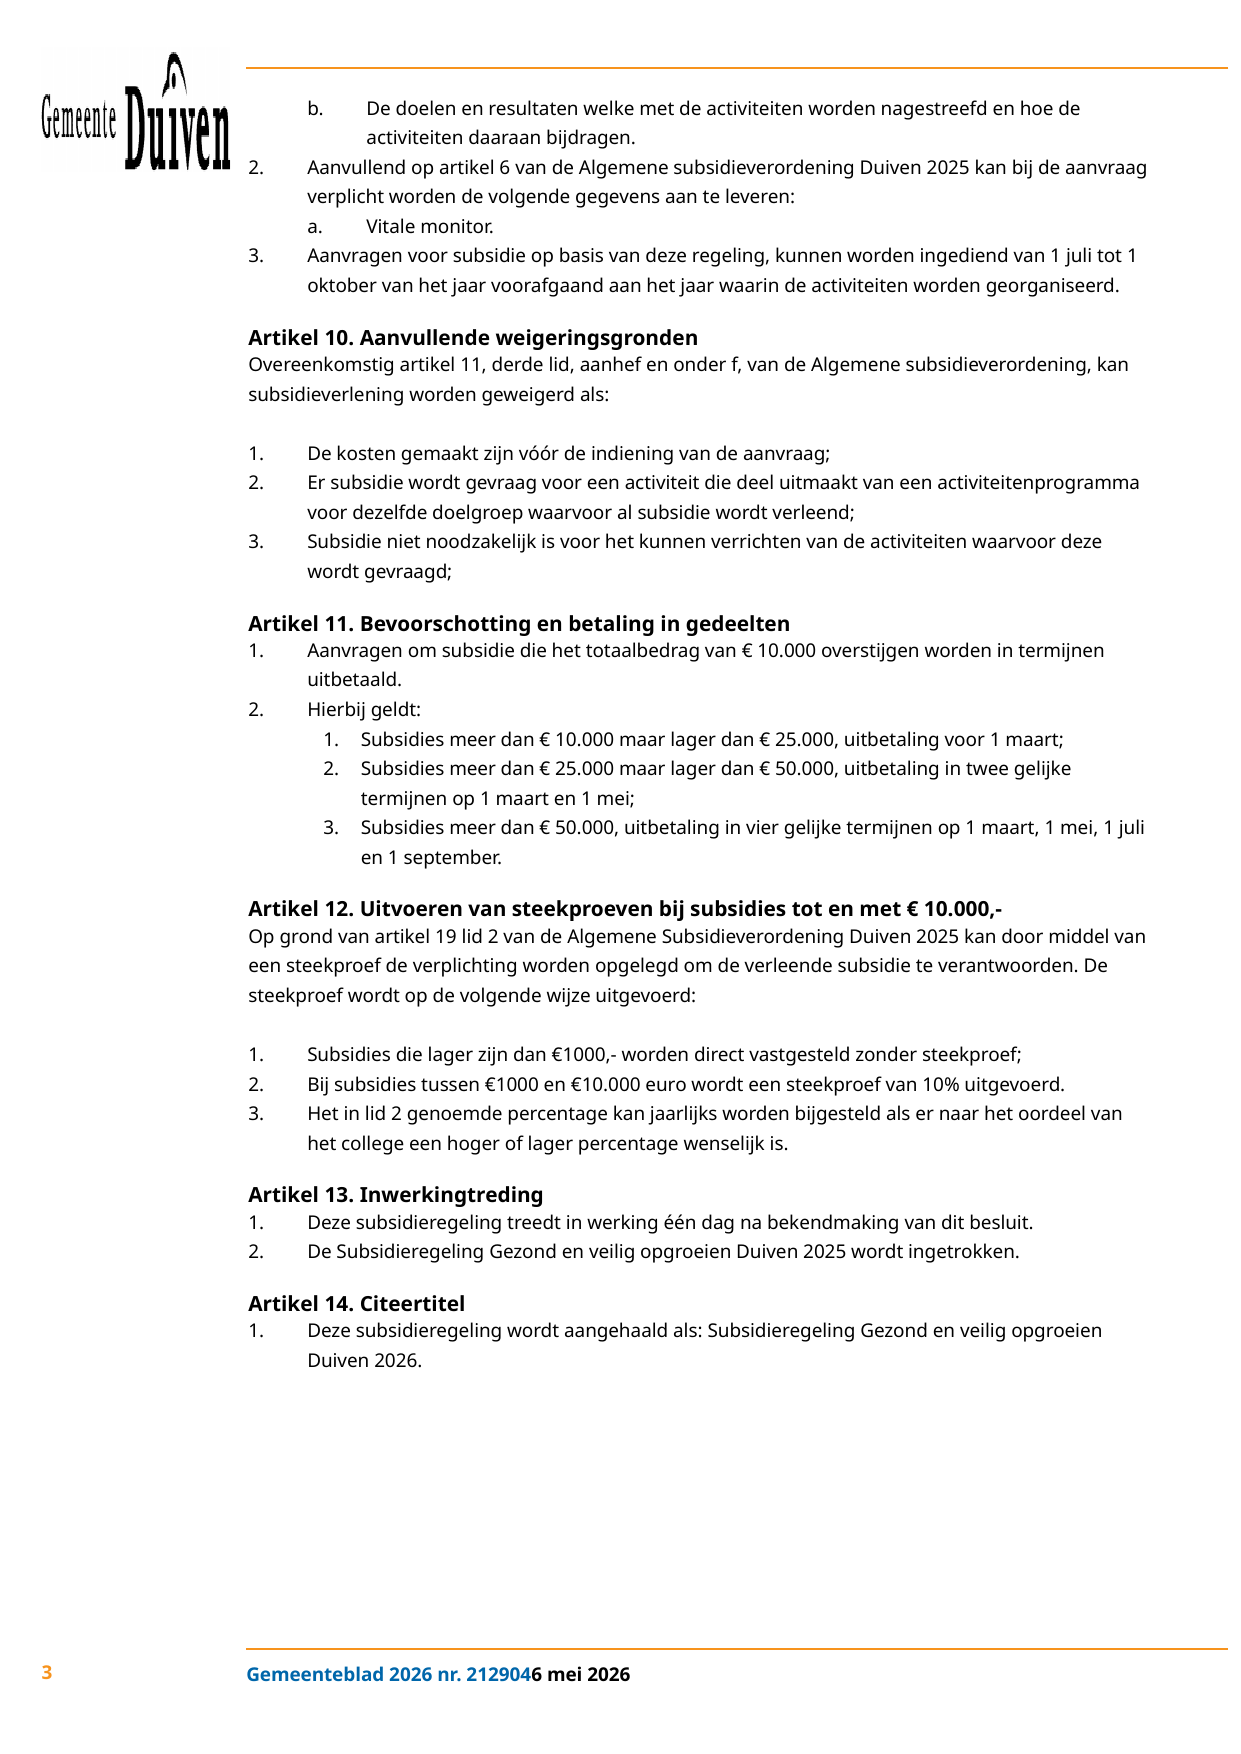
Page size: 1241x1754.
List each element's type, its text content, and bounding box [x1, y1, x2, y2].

list Hierbij geldt: [248, 696, 1152, 722]
list Aanvullend op artikel 6 van de Algemene subsidieverordening Duiven 2025 kan bij de aanvraag verplicht worden de volgende gegevens aan te leveren: [248, 154, 1152, 209]
list Aanvragen voor subsidie op basis van deze regeling, kunnen worden ingediend van 1 juli tot 1 oktober van het jaar voorafgaand aan het jaar waarin de activiteiten worden georganiseerd. [248, 243, 1152, 298]
list De Subsidieregeling Gezond en veilig opgroeien Duiven 2025 wordt ingetrokken. [248, 1238, 1152, 1264]
list Deze subsidieregeling treedt in werking één dag na bekendmaking van dit besluit. [248, 1209, 1152, 1235]
list Bij subsidies tussen €1000 en €10.000 euro wordt een steekproef van 10% uitgevoerd. [248, 1071, 1152, 1097]
text Artikel 13. Inwerkingtreding [248, 1181, 1152, 1209]
list Subsidies meer dan € 25.000 maar lager dan € 50.000, uitbetaling in twee gelijke termijnen op 1 maart en 1 mei; [323, 755, 1152, 811]
text Artikel 12. Uitvoeren van steekproeven bij subsidies tot en met € 10.000,- [248, 894, 1152, 923]
list Het in lid 2 genoemde percentage kan jaarlijks worden bijgesteld als er naar het oordeel van het college een hoger of lager percentage wenselijk is. [248, 1101, 1152, 1156]
text Op grond van artikel 19 lid 2 van de Algemene Subsidieverordening Duiven 2025 kan door middel van een steekproef de verplichting worden opgelegd om de verleende subsidie te verantwoorden. De steekproef wordt op de volgende wijze uitgevoerd: [248, 923, 1152, 1008]
list Aanvragen om subsidie die het totaalbedrag van € 10.000 overstijgen worden in termijnen uitbetaald. [248, 637, 1152, 692]
text Overeenkomstig artikel 11, derde lid, aanhef en onder f, van de Algemene subsidieverordening, kan subsidieverlening worden geweigerd als: [248, 351, 1152, 406]
list Subsidies meer dan € 10.000 maar lager dan € 25.000, uitbetaling voor 1 maart; [323, 726, 1152, 752]
text Artikel 10. Aanvullende weigeringsgronden [248, 323, 1152, 351]
list Vitale monitor. [307, 213, 1152, 239]
list Er subsidie wordt gevraag voor een activiteit die deel uitmaakt van een activiteitenprogramma voor dezelfde doelgroep waarvoor al subsidie wordt verleend; [248, 469, 1152, 525]
list Subsidies meer dan € 50.000, uitbetaling in vier gelijke termijnen op 1 maart, 1 mei, 1 juli en 1 september. [323, 814, 1152, 870]
list Deze subsidieregeling wordt aangehaald als: Subsidieregeling Gezond en veilig opgroeien Duiven 2026. [248, 1317, 1152, 1373]
list De kosten gemaakt zijn vóór de indiening van de aanvraag; [248, 440, 1152, 466]
text Artikel 14. Citeertitel [248, 1289, 1152, 1317]
list Subsidie niet noodzakelijk is voor het kunnen verrichten van de activiteiten waarvoor deze wordt gevraagd; [248, 529, 1152, 584]
list Subsidies die lager zijn dan €1000,- worden direct vastgesteld zonder steekproef; [248, 1041, 1152, 1067]
text Artikel 11. Bevoorschotting en betaling in gedeelten [248, 609, 1152, 637]
list De doelen en resultaten welke met de activiteiten worden nagestreefd en hoe de activiteiten daaraan bijdragen. [307, 95, 1152, 150]
picture [41, 47, 231, 172]
